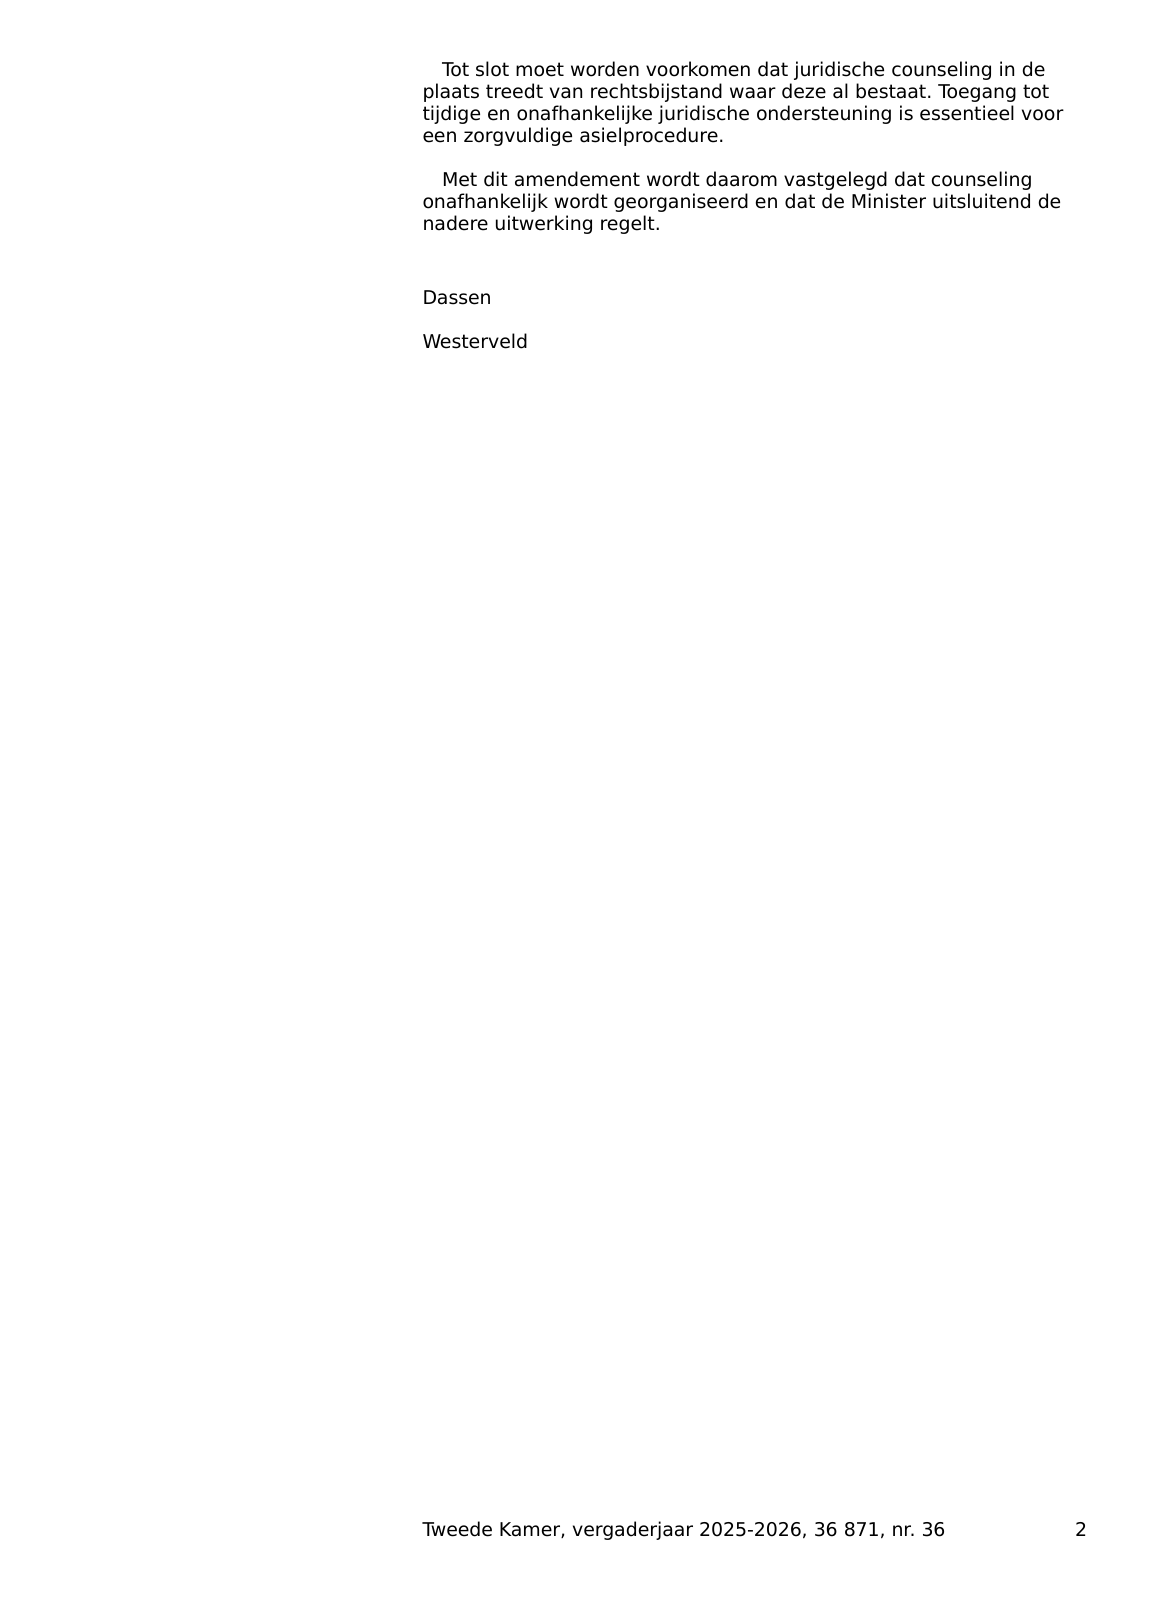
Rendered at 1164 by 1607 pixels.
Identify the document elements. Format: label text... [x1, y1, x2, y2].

text Tot slot moet worden voorkomen dat juridische counseling in de plaats treedt van rechtsbijstand waar deze al bestaat. Toegang tot tijdige en onafhankelijke juridische ondersteuning is essentieel voor een zorgvuldige asielprocedure. [422, 59, 1087, 147]
text Dassen Westerveld [422, 265, 1087, 353]
text Met dit amendement wordt daarom vastgelegd dat counseling onafhankelijk wordt georganiseerd en dat de Minister uitsluitend de nadere uitwerking regelt. [422, 169, 1087, 235]
